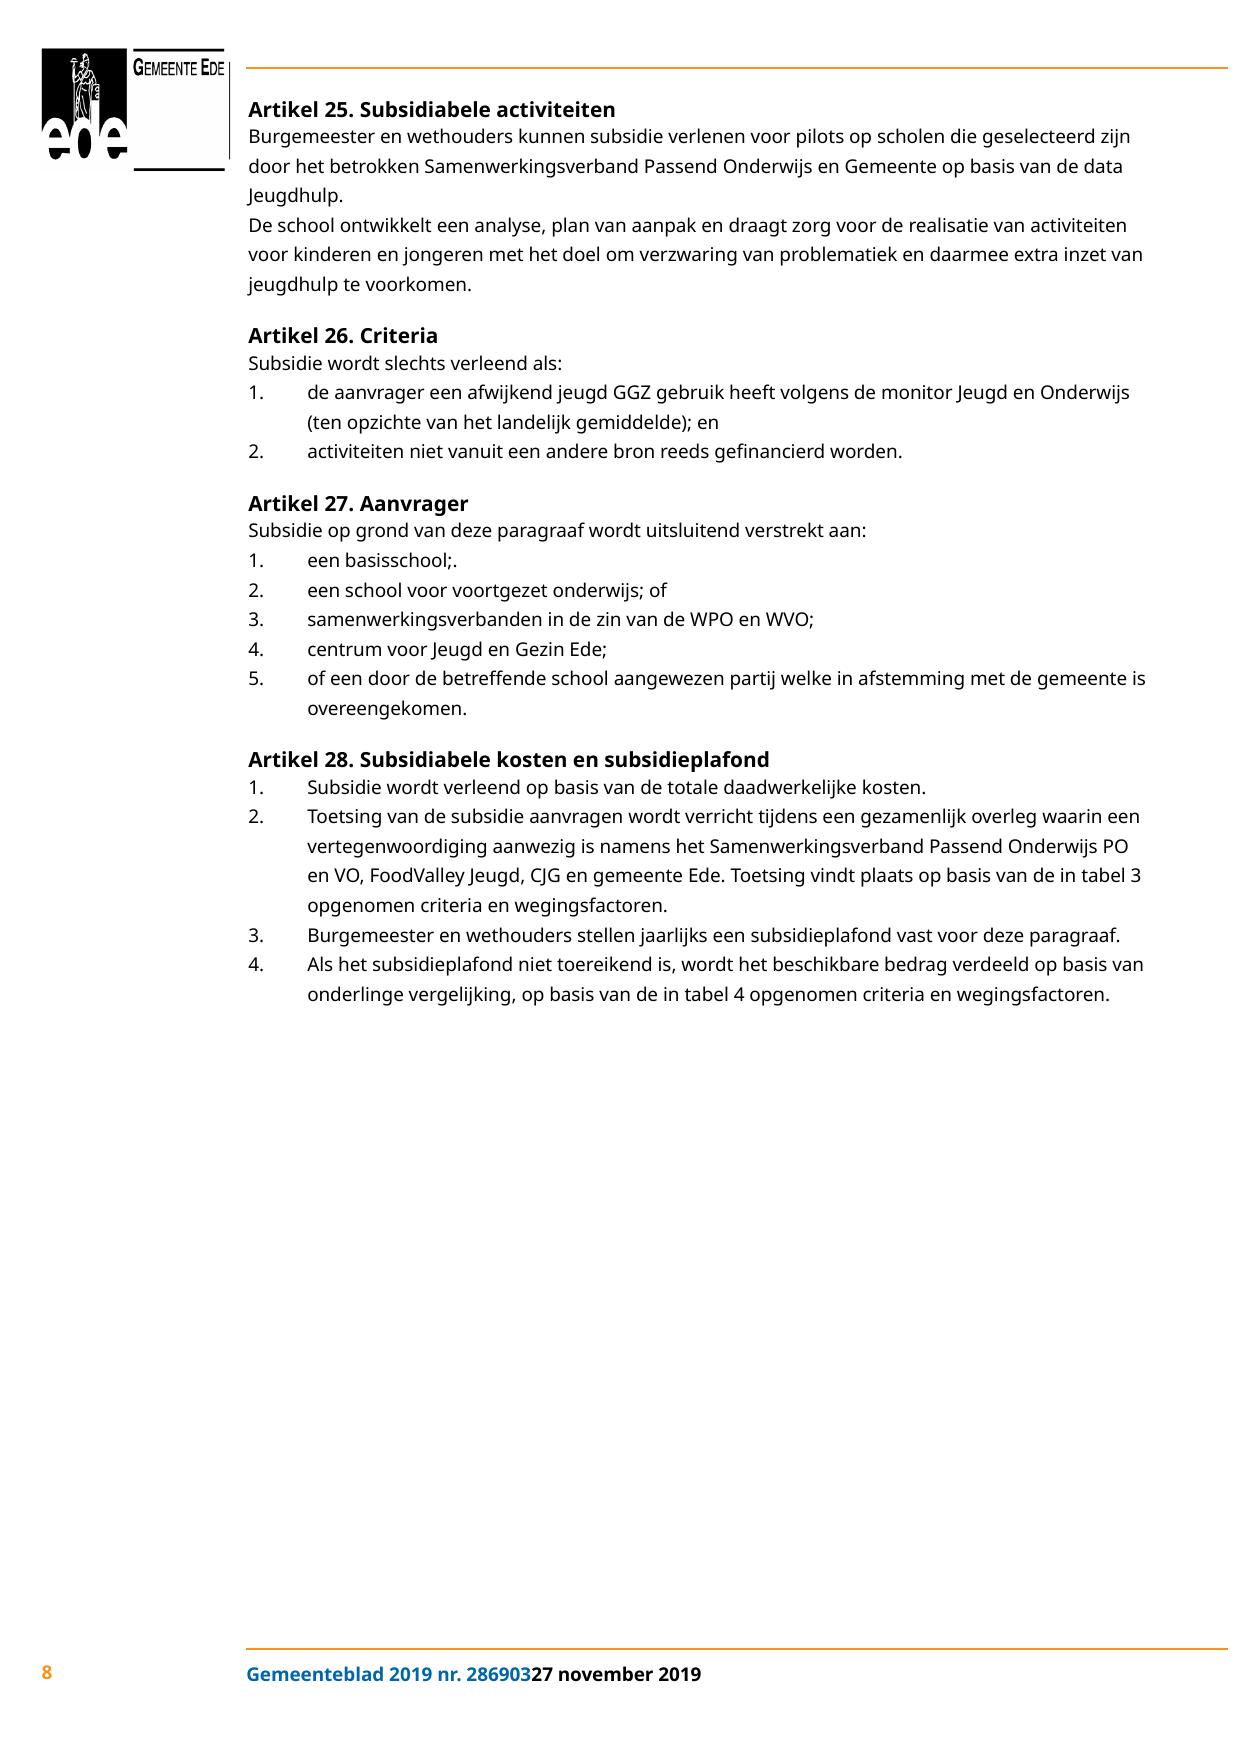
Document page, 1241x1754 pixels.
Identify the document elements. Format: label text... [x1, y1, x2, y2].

text Burgemeester en wethouders kunnen subsidie verlenen voor pilots op scholen die geselecteerd zijn door het betrokken Samenwerkingsverband Passend Onderwijs en Gemeente op basis van de data Jeugdhulp. [248, 123, 1152, 208]
list Burgemeester en wethouders stellen jaarlijks een subsidieplafond vast voor deze paragraaf. [248, 922, 1152, 948]
list activiteiten niet vanuit een andere bron reeds gefinancierd worden. [248, 439, 1152, 464]
text Subsidie op grond van deze paragraaf wordt uitsluitend verstrekt aan: [248, 518, 1152, 543]
text Artikel 27. Aanvrager [248, 489, 1152, 518]
list samenwerkingsverbanden in de zin van de WPO en WVO; [248, 606, 1152, 632]
list Toetsing van de subsidie aanvragen wordt verricht tijdens een gezamenlijk overleg waarin een vertegenwoordiging aanwezig is namens het Samenwerkingsverband Passend Onderwijs PO en VO, FoodValley Jeugd, CJG en gemeente Ede. Toetsing vindt plaats op basis van de in tabel 3 opgenomen criteria en wegingsfactoren. [248, 803, 1152, 918]
text Artikel 26. Criteria [248, 322, 1152, 350]
list Subsidie wordt verleend op basis van de totale daadwerkelijke kosten. [248, 774, 1152, 800]
list een basisschool;. [248, 547, 1152, 573]
text Artikel 28. Subsidiabele kosten en subsidieplafond [248, 746, 1152, 774]
list Als het subsidieplafond niet toereikend is, wordt het beschikbare bedrag verdeeld op basis van onderlinge vergelijking, op basis van de in tabel 4 opgenomen criteria en wegingsfactoren. [248, 951, 1152, 1007]
list de aanvrager een afwijkend jeugd GGZ gebruik heeft volgens de monitor Jeugd en Onderwijs (ten opzichte van het landelijk gemiddelde); en [248, 379, 1152, 435]
picture [41, 47, 231, 172]
list centrum voor Jeugd en Gezin Ede; [248, 636, 1152, 662]
list of een door de betreffende school aangewezen partij welke in afstemming met de gemeente is overeengekomen. [248, 666, 1152, 721]
text Artikel 25. Subsidiabele activiteiten [248, 95, 1152, 123]
list een school voor voortgezet onderwijs; of [248, 577, 1152, 602]
text De school ontwikkelt een analyse, plan van aanpak en draagt zorg voor de realisatie van activiteiten voor kinderen en jongeren met het doel om verzwaring van problematiek en daarmee extra inzet van jeugdhulp te voorkomen. [248, 212, 1152, 297]
text Subsidie wordt slechts verleend als: [248, 350, 1152, 376]
